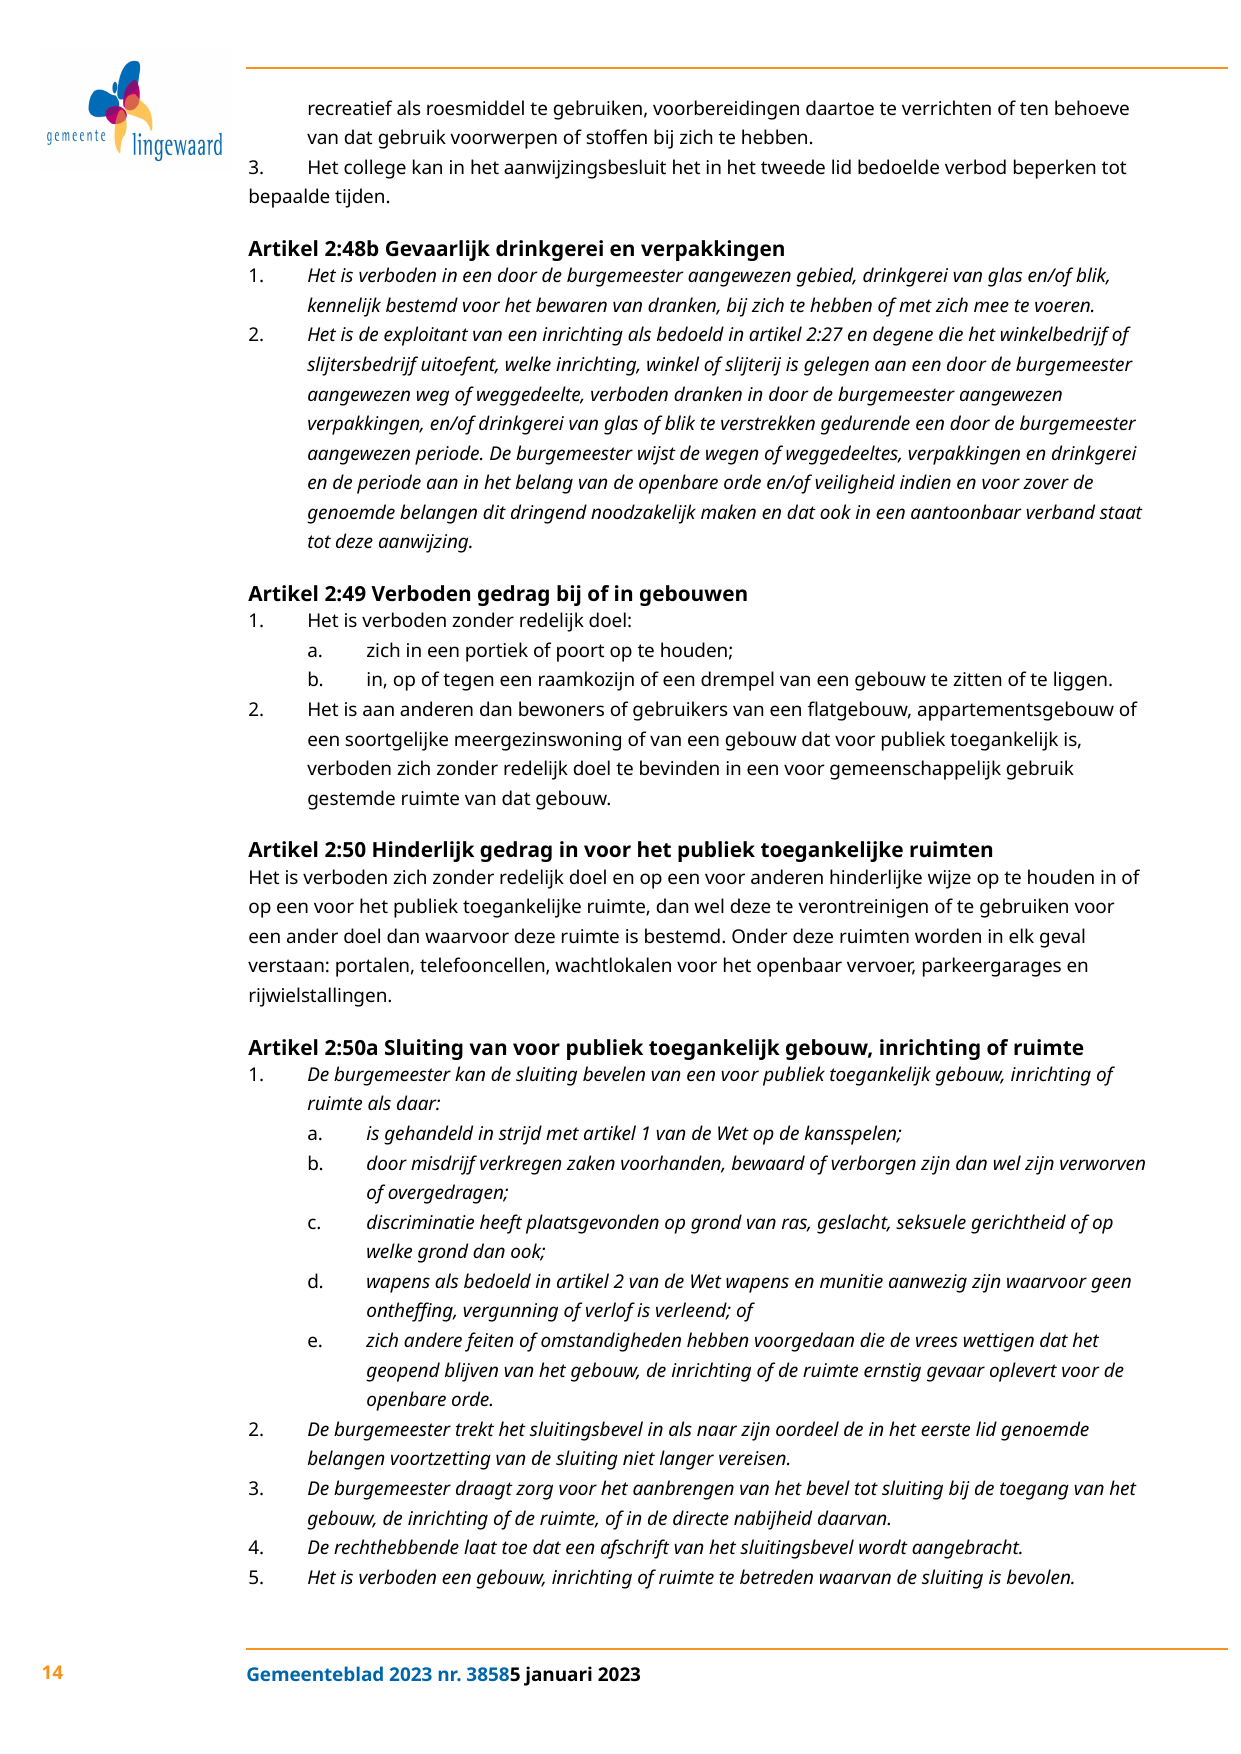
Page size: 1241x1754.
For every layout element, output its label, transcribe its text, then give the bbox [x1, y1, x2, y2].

list zich andere feiten of omstandigheden hebben voorgedaan die de vrees wettigen dat het geopend blijven van het gebouw, de inrichting of de ruimte ernstig gevaar oplevert voor de openbare orde. [307, 1327, 1152, 1412]
list in, op of tegen een raamkozijn of een drempel van een gebouw te zitten of te liggen. [307, 667, 1152, 692]
list Het is verboden in een door de burgemeester aangewezen gebied, drinkgerei van glas en/of blik, kennelijk bestemd voor het bewaren van dranken, bij zich te hebben of met zich mee te voeren. [248, 262, 1152, 318]
list wapens als bedoeld in artikel 2 van de Wet wapens en munitie aanwezig zijn waarvoor geen ontheffing, vergunning of verlof is verleend; of [307, 1268, 1152, 1323]
list is gehandeld in strijd met artikel 1 van de Wet op de kansspelen; [307, 1120, 1152, 1146]
list zich in een portiek of poort op te houden; [307, 637, 1152, 663]
list recreatief als roesmiddel te gebruiken, voorbereidingen daartoe te verrichten of ten behoeve van dat gebruik voorwerpen of stoffen bij zich te hebben. [248, 95, 1152, 150]
list De burgemeester trekt het sluitingsbevel in als naar zijn oordeel de in het eerste lid genoemde belangen voortzetting van de sluiting niet langer vereisen. [248, 1416, 1152, 1471]
text Artikel 2:50 Hinderlijk gedrag in voor het publiek toegankelijke ruimten [248, 835, 1152, 864]
text Artikel 2:50a Sluiting van voor publiek toegankelijk gebouw, inrichting of ruimte [248, 1033, 1152, 1061]
list Het is verboden zonder redelijk doel: [248, 607, 1152, 633]
text Het is verboden zich zonder redelijk doel en op een voor anderen hinderlijke wijze op te houden in of op een voor het publiek toegankelijke ruimte, dan wel deze te verontreinigen of te gebruiken voor een ander doel dan waarvoor deze ruimte is bestemd. Onder deze ruimten worden in elk geval verstaan: portalen, telefooncellen, wachtlokalen voor het openbaar vervoer, parkeergarages en rijwielstallingen. [248, 864, 1152, 1008]
list Het is aan anderen dan bewoners of gebruikers van een flatgebouw, appartementsgebouw of een soortgelijke meergezinswoning of van een gebouw dat voor publiek toegankelijk is, verboden zich zonder redelijk doel te bevinden in een voor gemeenschappelijk gebruik gestemde ruimte van dat gebouw. [248, 696, 1152, 811]
picture [41, 47, 231, 172]
list De burgemeester draagt zorg voor het aanbrengen van het bevel tot sluiting bij de toegang van het gebouw, de inrichting of de ruimte, of in de directe nabijheid daarvan. [248, 1475, 1152, 1531]
list De rechthebbende laat toe dat een afschrift van het sluitingsbevel wordt aangebracht. [248, 1534, 1152, 1560]
list Het is verboden een gebouw, inrichting of ruimte te betreden waarvan de sluiting is bevolen. [248, 1564, 1152, 1590]
list discriminatie heeft plaatsgevonden op grond van ras, geslacht, seksuele gerichtheid of op welke grond dan ook; [307, 1209, 1152, 1264]
list Het is de exploitant van een inrichting als bedoeld in artikel 2:27 en degene die het winkelbedrijf of slijtersbedrijf uitoefent, welke inrichting, winkel of slijterij is gelegen aan een door de burgemeester aangewezen weg of weggedeelte, verboden dranken in door de burgemeester aangewezen verpakkingen, en/of drinkgerei van glas of blik te verstrekken gedurende een door de burgemeester aangewezen periode. De burgemeester wijst de wegen of weggedeeltes, verpakkingen en drinkgerei en de periode aan in het belang van de openbare orde en/of veiligheid indien en voor zover de genoemde belangen dit dringend noodzakelijk maken en dat ook in een aantoonbaar verband staat tot deze aanwijzing. [248, 322, 1152, 554]
list De burgemeester kan de sluiting bevelen van een voor publiek toegankelijk gebouw, inrichting of ruimte als daar: [248, 1061, 1152, 1116]
text Artikel 2:49 Verboden gedrag bij of in gebouwen [248, 579, 1152, 607]
list Het college kan in het aanwijzingsbesluit het in het tweede lid bedoelde verbod beperken tot [248, 154, 1152, 180]
list door misdrijf verkregen zaken voorhanden, bewaard of verborgen zijn dan wel zijn verworven of overgedragen; [307, 1150, 1152, 1205]
text bepaalde tijden. [248, 183, 1152, 209]
text Artikel 2:48b Gevaarlijk drinkgerei en verpakkingen [248, 234, 1152, 262]
